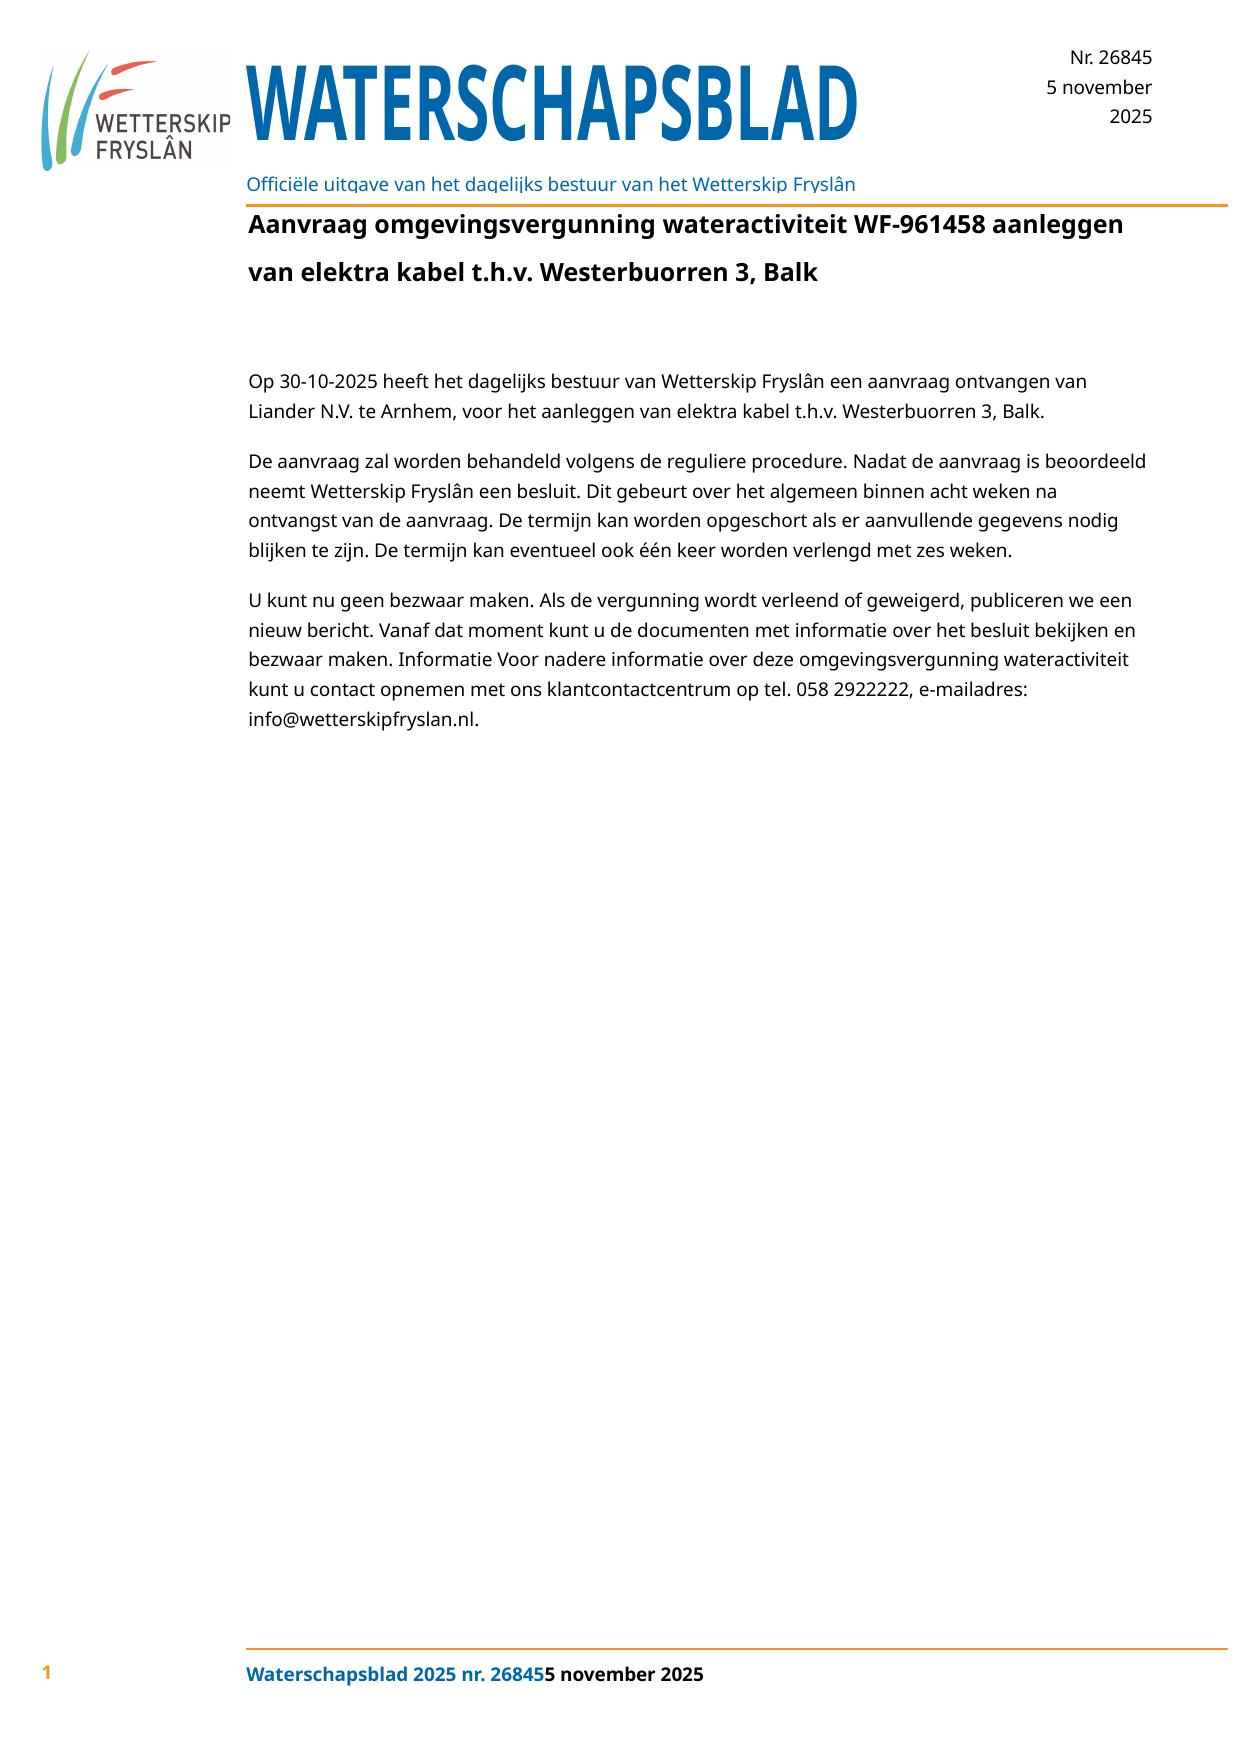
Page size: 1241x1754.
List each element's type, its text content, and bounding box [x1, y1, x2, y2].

picture [41, 47, 231, 172]
text De aanvraag zal worden behandeld volgens de reguliere procedure. Nadat de aanvraag is beoordeeld neemt Wetterskip Fryslân een besluit. Dit gebeurt over het algemeen binnen acht weken na ontvangst van de aanvraag. De termijn kan worden opgeschort als er aanvullende gegevens nodig blijken te zijn. De termijn kan eventueel ook één keer worden verlengd met zes weken. [248, 448, 1152, 563]
text U kunt nu geen bezwaar maken. Als de vergunning wordt verleend of geweigerd, publiceren we een nieuw bericht. Vanaf dat moment kunt u de documenten met informatie over het besluit bekijken en bezwaar maken. Informatie Voor nadere informatie over deze omgevingsvergunning wateractiviteit kunt u contact opnemen met ons klantcontactcentrum op tel. 058 2922222, e-mailadres: info@wetterskipfryslan.nl. [248, 587, 1152, 732]
text Aanvraag omgevingsvergunning wateractiviteit WF-961458 aanleggen van elektra kabel t.h.v. Westerbuorren 3, Balk [248, 207, 1152, 288]
text Op 30-10-2025 heeft het dagelijks bestuur van Wetterskip Fryslân een aanvraag ontvangen van Liander N.V. te Arnhem, voor het aanleggen van elektra kabel t.h.v. Westerbuorren 3, Balk. [248, 368, 1152, 424]
